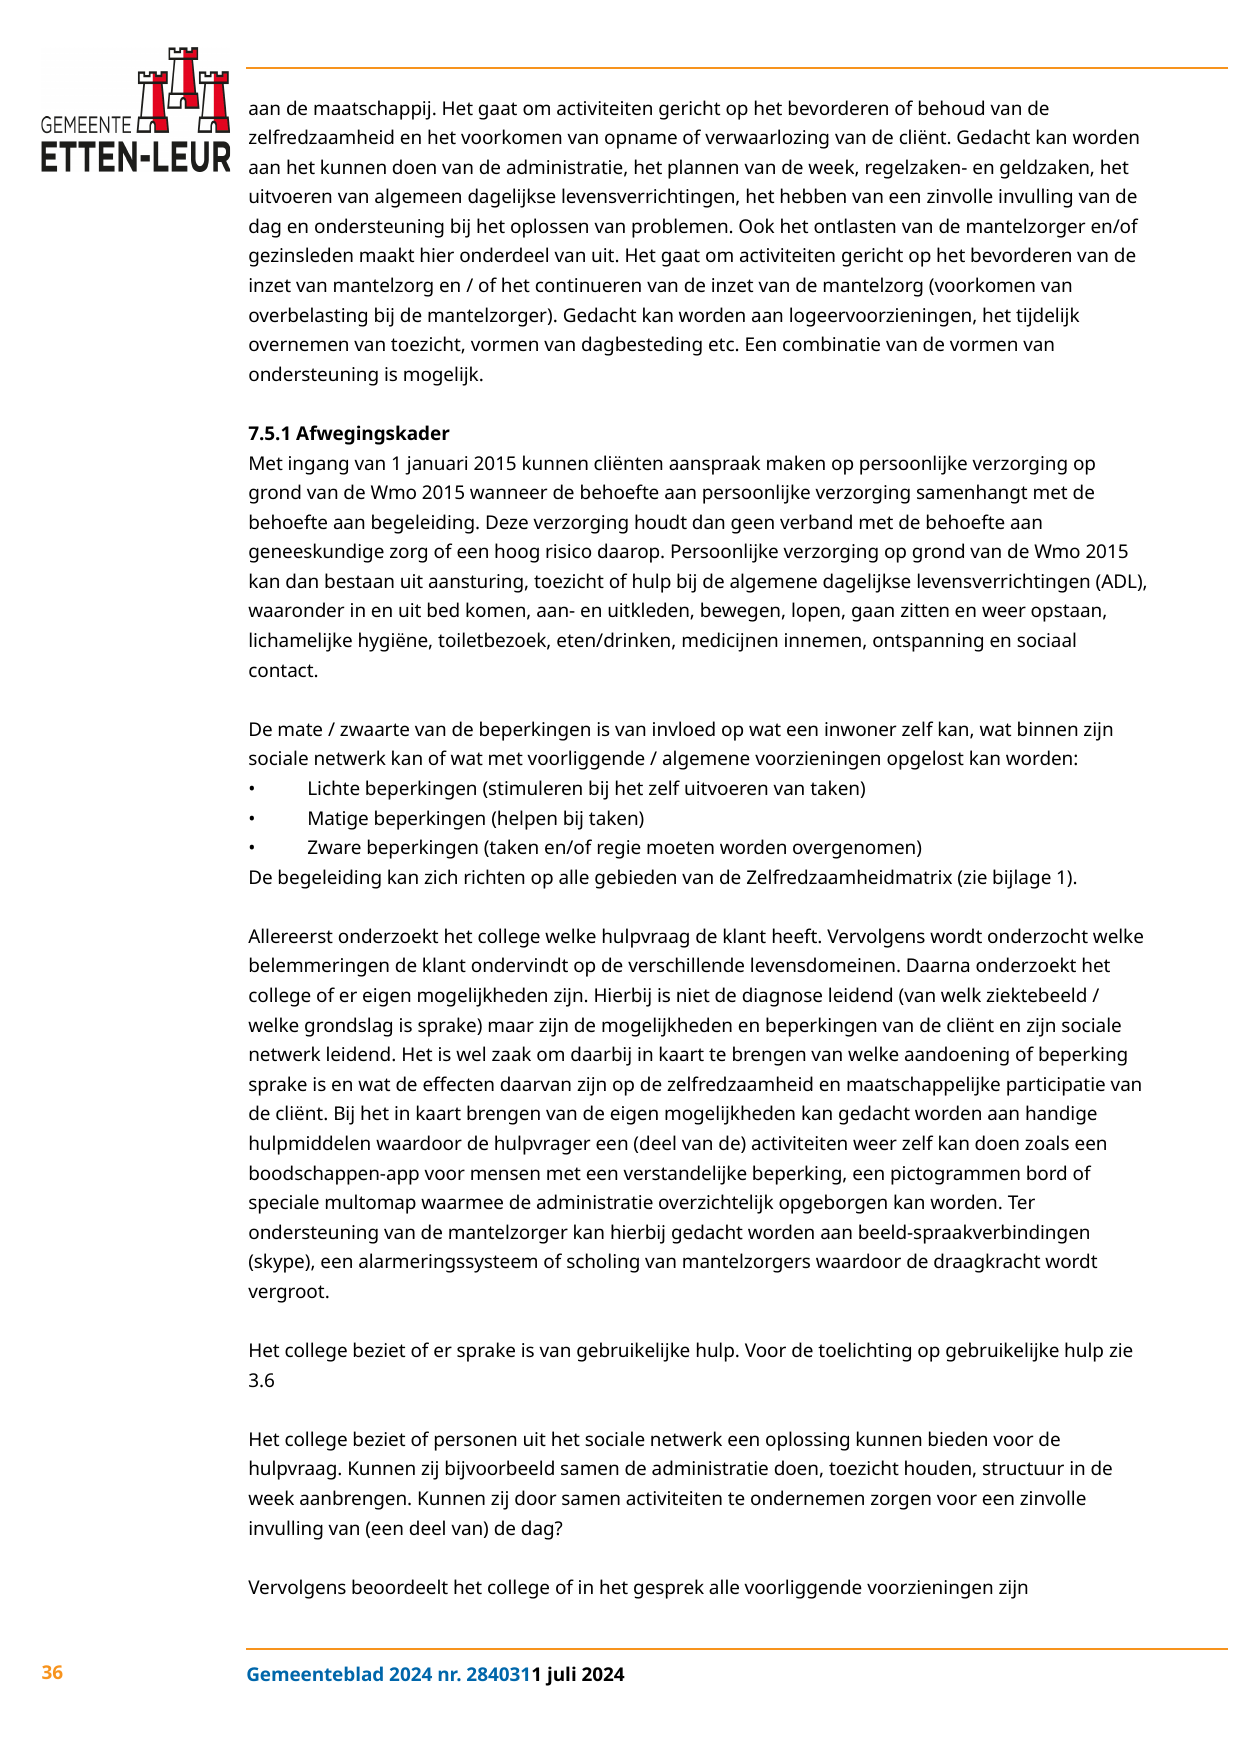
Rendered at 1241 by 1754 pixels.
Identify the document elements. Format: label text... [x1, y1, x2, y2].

text Vervolgens beoordeelt het college of in het gesprek alle voorliggende voorzieningen zijn [248, 1574, 1152, 1600]
text Het college beziet of personen uit het sociale netwerk een oplossing kunnen bieden voor de hulpvraag. Kunnen zij bijvoorbeeld samen de administratie doen, toezicht houden, structuur in de week aanbrengen. Kunnen zij door samen activiteiten te ondernemen zorgen voor een zinvolle invulling van (een deel van) de dag? [248, 1426, 1152, 1541]
list Lichte beperkingen (stimuleren bij het zelf uitvoeren van taken) [248, 775, 1152, 801]
text 7.5.1 Afwegingskader [248, 420, 1152, 446]
text De mate / zwaarte van de beperkingen is van invloed op wat een inwoner zelf kan, wat binnen zijn sociale netwerk kan of wat met voorliggende / algemene voorzieningen opgelost kan worden: [248, 716, 1152, 771]
text Met ingang van 1 januari 2015 kunnen cliënten aanspraak maken op persoonlijke verzorging op grond van de Wmo 2015 wanneer de behoefte aan persoonlijke verzorging samenhangt met de behoefte aan begeleiding. Deze verzorging houdt dan geen verband met de behoefte aan geneeskundige zorg of een hoog risico daarop. Persoonlijke verzorging op grond van de Wmo 2015 kan dan bestaan uit aansturing, toezicht of hulp bij de algemene dagelijkse levensverrichtingen (ADL), waaronder in en uit bed komen, aan- en uitkleden, bewegen, lopen, gaan zitten en weer opstaan, lichamelijke hygiëne, toiletbezoek, eten/drinken, medicijnen innemen, ontspanning en sociaal contact. [248, 450, 1152, 683]
list Zware beperkingen (taken en/of regie moeten worden overgenomen) [248, 834, 1152, 860]
text De begeleiding kan zich richten op alle gebieden van de Zelfredzaamheidmatrix (zie bijlage 1). [248, 864, 1152, 890]
text aan de maatschappij. Het gaat om activiteiten gericht op het bevorderen of behoud van de zelfredzaamheid en het voorkomen van opname of verwaarlozing van de cliënt. Gedacht kan worden aan het kunnen doen van de administratie, het plannen van de week, regelzaken- en geldzaken, het uitvoeren van algemeen dagelijkse levensverrichtingen, het hebben van een zinvolle invulling van de dag en ondersteuning bij het oplossen van problemen. Ook het ontlasten van de mantelzorger en/of gezinsleden maakt hier onderdeel van uit. Het gaat om activiteiten gericht op het bevorderen van de inzet van mantelzorg en / of het continueren van de inzet van de mantelzorg (voorkomen van overbelasting bij de mantelzorger). Gedacht kan worden aan logeervoorzieningen, het tijdelijk overnemen van toezicht, vormen van dagbesteding etc. Een combinatie van de vormen van ondersteuning is mogelijk. [248, 95, 1152, 387]
text Het college beziet of er sprake is van gebruikelijke hulp. Voor de toelichting op gebruikelijke hulp zie 3.6 [248, 1337, 1152, 1393]
list Matige beperkingen (helpen bij taken) [248, 805, 1152, 831]
text Allereerst onderzoekt het college welke hulpvraag de klant heeft. Vervolgens wordt onderzocht welke belemmeringen de klant ondervindt op de verschillende levensdomeinen. Daarna onderzoekt het college of er eigen mogelijkheden zijn. Hierbij is niet de diagnose leidend (van welk ziektebeeld / welke grondslag is sprake) maar zijn de mogelijkheden en beperkingen van de cliënt en zijn sociale netwerk leidend. Het is wel zaak om daarbij in kaart te brengen van welke aandoening of beperking sprake is en wat de effecten daarvan zijn op de zelfredzaamheid en maatschappelijke participatie van de cliënt. Bij het in kaart brengen van de eigen mogelijkheden kan gedacht worden aan handige hulpmiddelen waardoor de hulpvrager een (deel van de) activiteiten weer zelf kan doen zoals een boodschappen-app voor mensen met een verstandelijke beperking, een pictogrammen bord of speciale multomap waarmee de administratie overzichtelijk opgeborgen kan worden. Ter ondersteuning van de mantelzorger kan hierbij gedacht worden aan beeld-spraakverbindingen (skype), een alarmeringssysteem of scholing van mantelzorgers waardoor de draagkracht wordt vergroot. [248, 923, 1152, 1304]
picture [41, 47, 231, 172]
